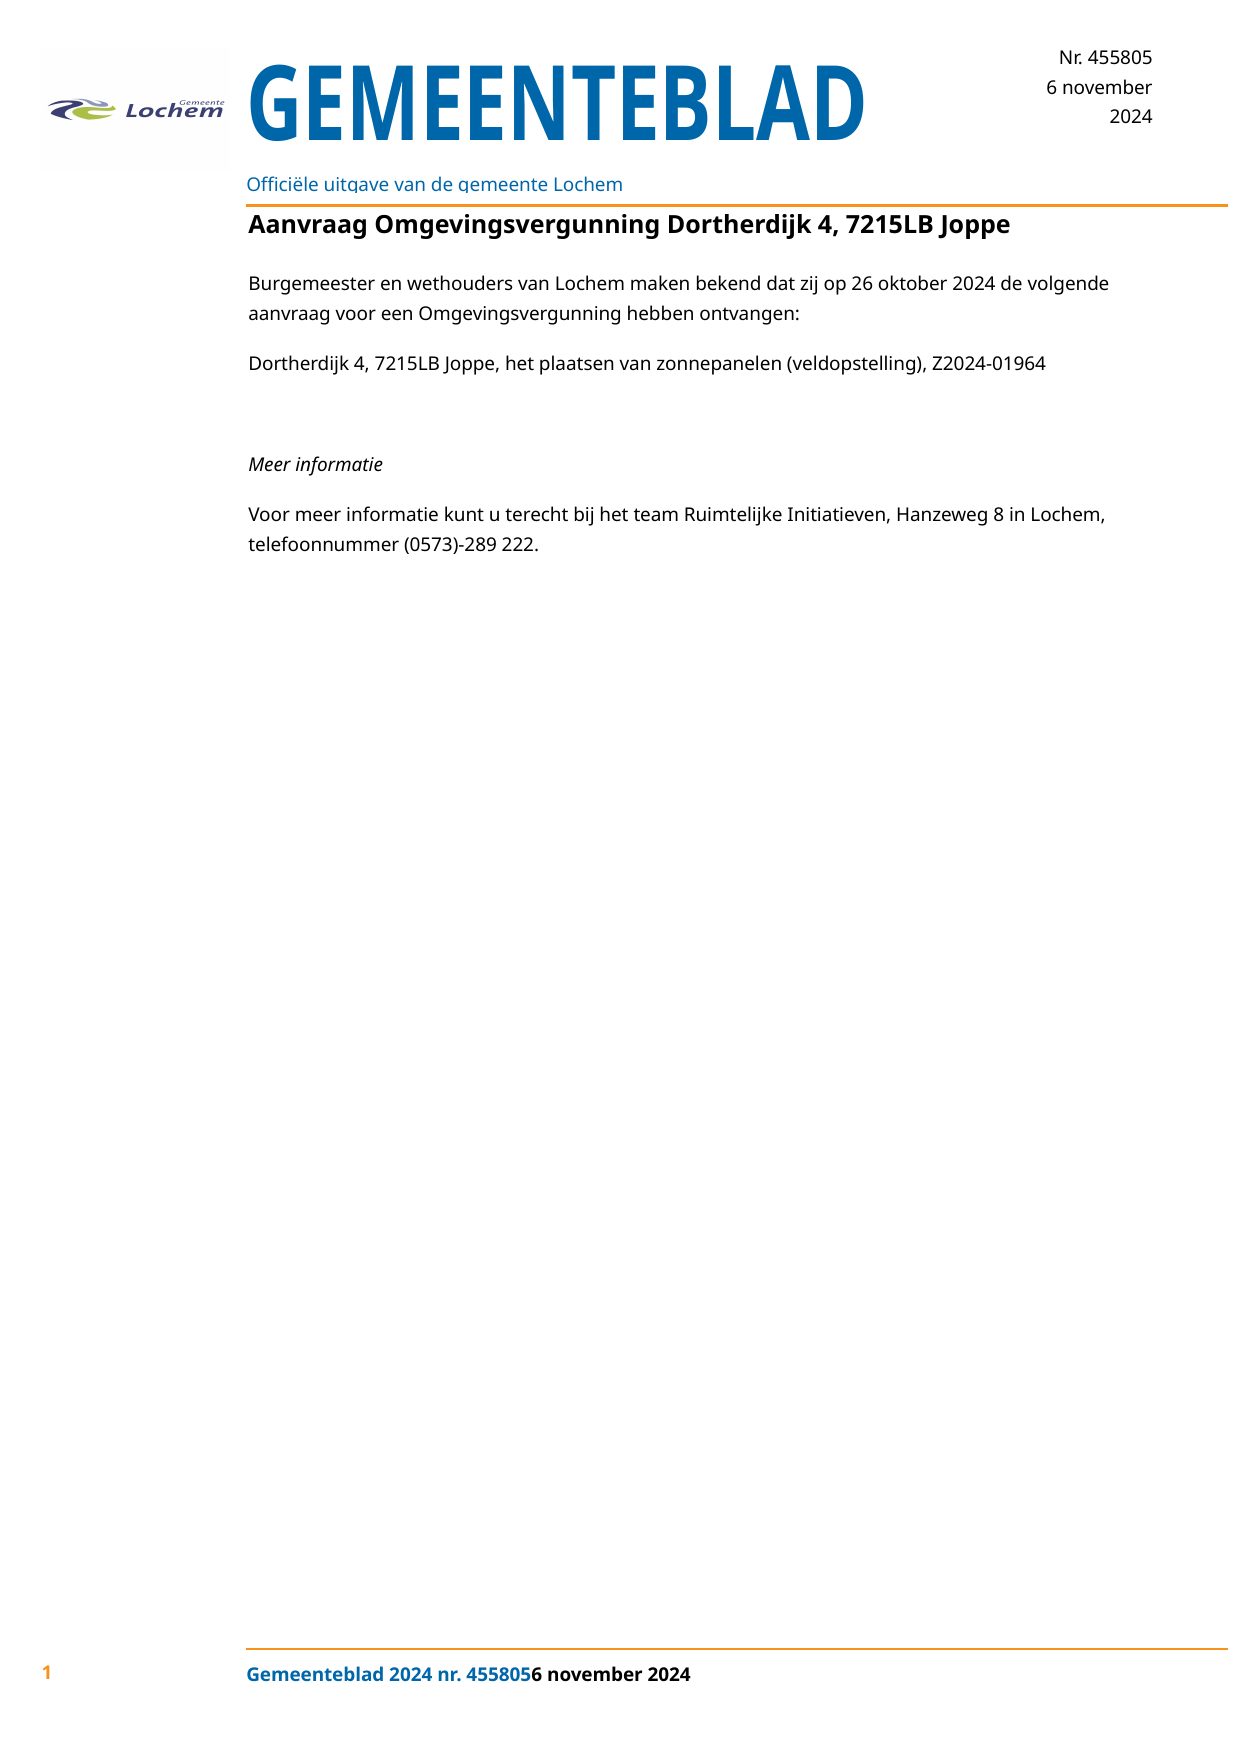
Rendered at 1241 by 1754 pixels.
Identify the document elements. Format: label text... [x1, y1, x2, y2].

text Voor meer informatie kunt u terecht bij het team Ruimtelijke Initiatieven, Hanzeweg 8 in Lochem, telefoonnummer (0573)-289 222. [248, 502, 1152, 557]
picture [41, 47, 231, 172]
text Meer informatie [248, 451, 1152, 477]
text Burgemeester en wethouders van Lochem maken bekend dat zij op 26 oktober 2024 de volgende aanvraag voor een Omgevingsvergunning hebben ontvangen: [248, 270, 1152, 326]
text Dortherdijk 4, 7215LB Joppe, het plaatsen van zonnepanelen (veldopstelling), Z2024-01964 [248, 350, 1152, 376]
text Aanvraag Omgevingsvergunning Dortherdijk 4, 7215LB Joppe [248, 207, 1152, 241]
